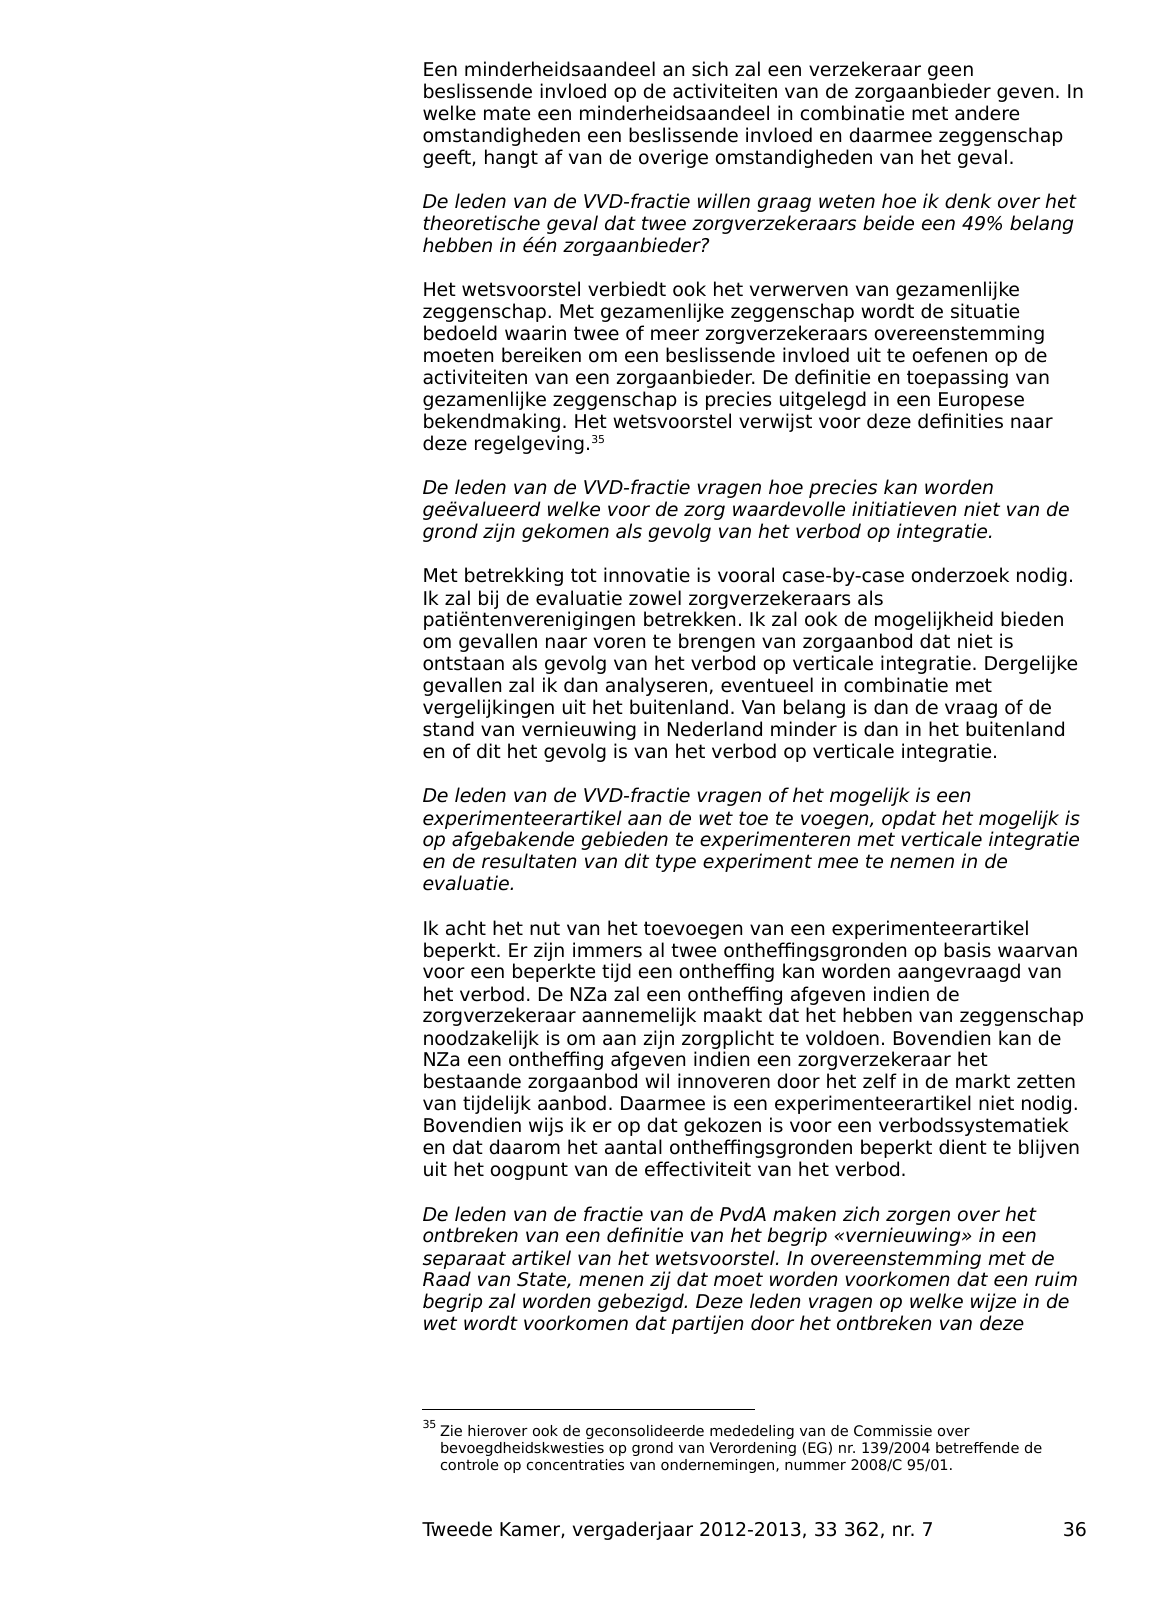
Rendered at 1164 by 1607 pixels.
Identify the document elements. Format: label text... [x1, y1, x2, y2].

text Zie hierover ook de geconsolideerde mededeling van de Commissie over bevoegdheidskwesties op grond van Verordening (EG) nr. 139/2004 betreffende de controle op concentraties van ondernemingen, nummer 2008/C 95/01. [422, 1418, 1087, 1474]
text Een minderheidsaandeel an sich zal een verzekeraar geen beslissende invloed op de activiteiten van de zorgaanbieder geven. In welke mate een minderheidsaandeel in combinatie met andere omstandigheden een beslissende invloed en daarmee zeggenschap geeft, hangt af van de overige omstandigheden van het geval. [422, 59, 1087, 169]
text De leden van de VVD-fractie willen graag weten hoe ik denk over het theoretische geval dat twee zorgverzekeraars beide een 49% belang hebben in één zorgaanbieder? [422, 191, 1087, 257]
text De leden van de fractie van de PvdA maken zich zorgen over het ontbreken van een definitie van het begrip «vernieuwing» in een separaat artikel van het wetsvoorstel. In overeenstemming met de Raad van State, menen zij dat moet worden voorkomen dat een ruim begrip zal worden gebezigd. Deze leden vragen op welke wijze in de wet wordt voorkomen dat partijen door het ontbreken van deze [422, 1203, 1087, 1335]
text Het wetsvoorstel verbiedt ook het verwerven van gezamenlijke zeggenschap. Met gezamenlijke zeggenschap wordt de situatie bedoeld waarin twee of meer zorgverzekeraars overeenstemming moeten bereiken om een beslissende invloed uit te oefenen op de activiteiten van een zorgaanbieder. De definitie en toepassing van gezamenlijke zeggenschap is precies uitgelegd in een Europese bekendmaking. Het wetsvoorstel verwijst voor deze definities naar deze regelgeving. [422, 279, 1087, 455]
text Met betrekking tot innovatie is vooral case-by-case onderzoek nodig. Ik zal bij de evaluatie zowel zorgverzekeraars als patiëntenverenigingen betrekken. Ik zal ook de mogelijkheid bieden om gevallen naar voren te brengen van zorgaanbod dat niet is ontstaan als gevolg van het verbod op verticale integratie. Dergelijke gevallen zal ik dan analyseren, eventueel in combinatie met vergelijkingen uit het buitenland. Van belang is dan de vraag of de stand van vernieuwing in Nederland minder is dan in het buitenland en of dit het gevolg is van het verbod op verticale integratie. [422, 565, 1087, 763]
text De leden van de VVD-fractie vragen of het mogelijk is een experimenteerartikel aan de wet toe te voegen, opdat het mogelijk is op afgebakende gebieden te experimenteren met verticale integratie en de resultaten van dit type experiment mee te nemen in de evaluatie. [422, 785, 1087, 895]
text De leden van de VVD-fractie vragen hoe precies kan worden geëvalueerd welke voor de zorg waardevolle initiatieven niet van de grond zijn gekomen als gevolg van het verbod op integratie. [422, 477, 1087, 543]
text Ik acht het nut van het toevoegen van een experimenteerartikel beperkt. Er zijn immers al twee ontheffingsgronden op basis waarvan voor een beperkte tijd een ontheffing kan worden aangevraagd van het verbod. De NZa zal een ontheffing afgeven indien de zorgverzekeraar aannemelijk maakt dat het hebben van zeggenschap noodzakelijk is om aan zijn zorgplicht te voldoen. Bovendien kan de NZa een ontheffing afgeven indien een zorgverzekeraar het bestaande zorgaanbod wil innoveren door het zelf in de markt zetten van tijdelijk aanbod. Daarmee is een experimenteerartikel niet nodig. Bovendien wijs ik er op dat gekozen is voor een verbodssystematiek en dat daarom het aantal ontheffingsgronden beperkt dient te blijven uit het oogpunt van de effectiviteit van het verbod. [422, 917, 1087, 1181]
